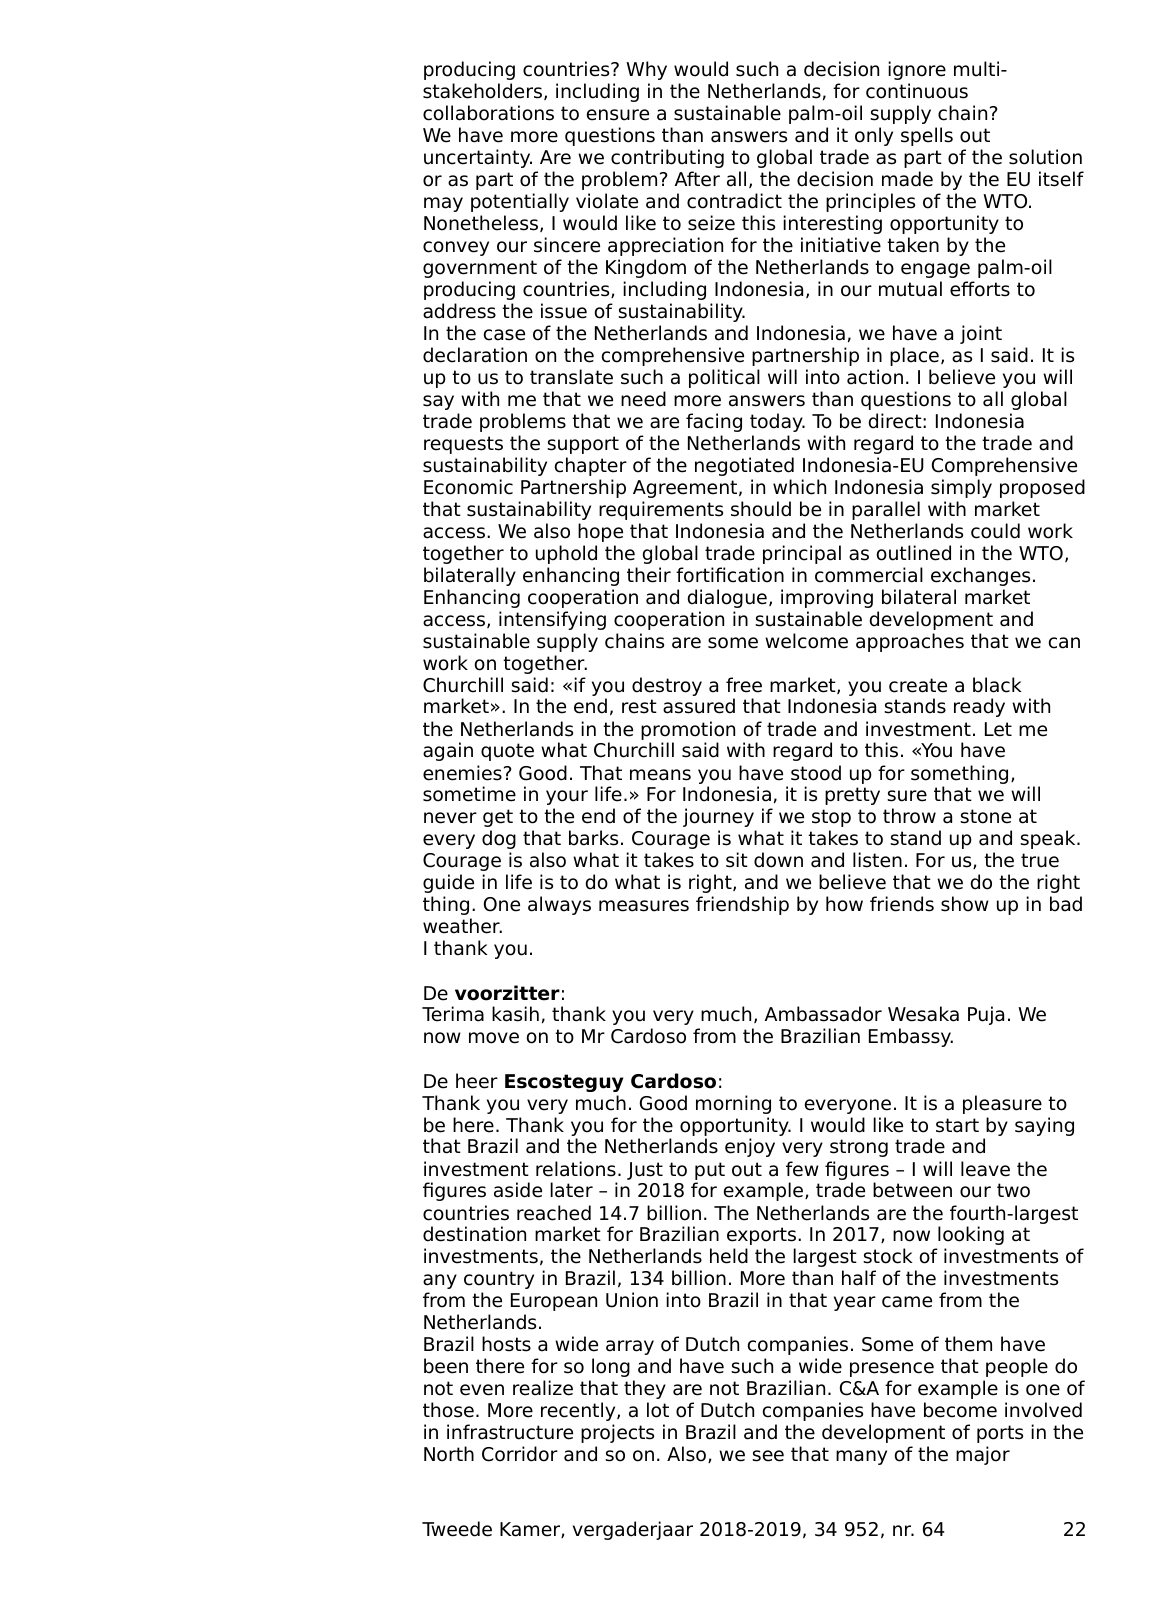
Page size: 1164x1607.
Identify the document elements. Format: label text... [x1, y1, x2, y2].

text In the case of the Netherlands and Indonesia, we have a joint declaration on the comprehensive partnership in place, as I said. It is up to us to translate such a political will into action. I believe you will say with me that we need more answers than questions to all global trade problems that we are facing today. To be direct: Indonesia requests the support of the Netherlands with regard to the trade and sustainability chapter of the negotiated Indonesia-EU Comprehensive Economic Partnership Agreement, in which Indonesia simply proposed that sustainability requirements should be in parallel with market access. We also hope that Indonesia and the Netherlands could work together to uphold the global trade principal as outlined in the WTO, bilaterally enhancing their fortification in commercial exchanges. Enhancing cooperation and dialogue, improving bilateral market access, intensifying cooperation in sustainable development and sustainable supply chains are some welcome approaches that we can work on together. [422, 323, 1087, 674]
text Brazil hosts a wide array of Dutch companies. Some of them have been there for so long and have such a wide presence that people do not even realize that they are not Brazilian. C&A for example is one of those. More recently, a lot of Dutch companies have become involved in infrastructure projects in Brazil and the development of ports in the North Corridor and so on. Also, we see that many of the major [422, 1334, 1087, 1466]
text Terima kasih, thank you very much, Ambassador Wesaka Puja. We now move on to Mr Cardoso from the Brazilian Embassy. [422, 1004, 1087, 1048]
text De heer Escosteguy Cardoso: [422, 1071, 1087, 1092]
text De voorzitter: [422, 982, 1087, 1004]
text Thank you very much. Good morning to everyone. It is a pleasure to be here. Thank you for the opportunity. I would like to start by saying that Brazil and the Netherlands enjoy very strong trade and investment relations. Just to put out a few figures – I will leave the figures aside later – in 2018 for example, trade between our two countries reached 14.7 billion. The Netherlands are the fourth-largest destination market for Brazilian exports. In 2017, now looking at investments, the Netherlands held the largest stock of investments of any country in Brazil, 134 billion. More than half of the investments from the European Union into Brazil in that year came from the Netherlands. [422, 1092, 1087, 1334]
text producing countries? Why would such a decision ignore multi-stakeholders, including in the Netherlands, for continuous collaborations to ensure a sustainable palm-oil supply chain? [422, 59, 1087, 125]
text We have more questions than answers and it only spells out uncertainty. Are we contributing to global trade as part of the solution or as part of the problem? After all, the decision made by the EU itself may potentially violate and contradict the principles of the WTO. Nonetheless, I would like to seize this interesting opportunity to convey our sincere appreciation for the initiative taken by the government of the Kingdom of the Netherlands to engage palm-oil producing countries, including Indonesia, in our mutual efforts to address the issue of sustainability. [422, 125, 1087, 323]
text Churchill said: «if you destroy a free market, you create a black market». In the end, rest assured that Indonesia stands ready with the Netherlands in the promotion of trade and investment. Let me again quote what Churchill said with regard to this. «You have enemies? Good. That means you have stood up for something, sometime in your life.» For Indonesia, it is pretty sure that we will never get to the end of the journey if we stop to throw a stone at every dog that barks. Courage is what it takes to stand up and speak. Courage is also what it takes to sit down and listen. For us, the true guide in life is to do what is right, and we believe that we do the right thing. One always measures friendship by how friends show up in bad weather. [422, 674, 1087, 938]
text I thank you. [422, 938, 1087, 960]
